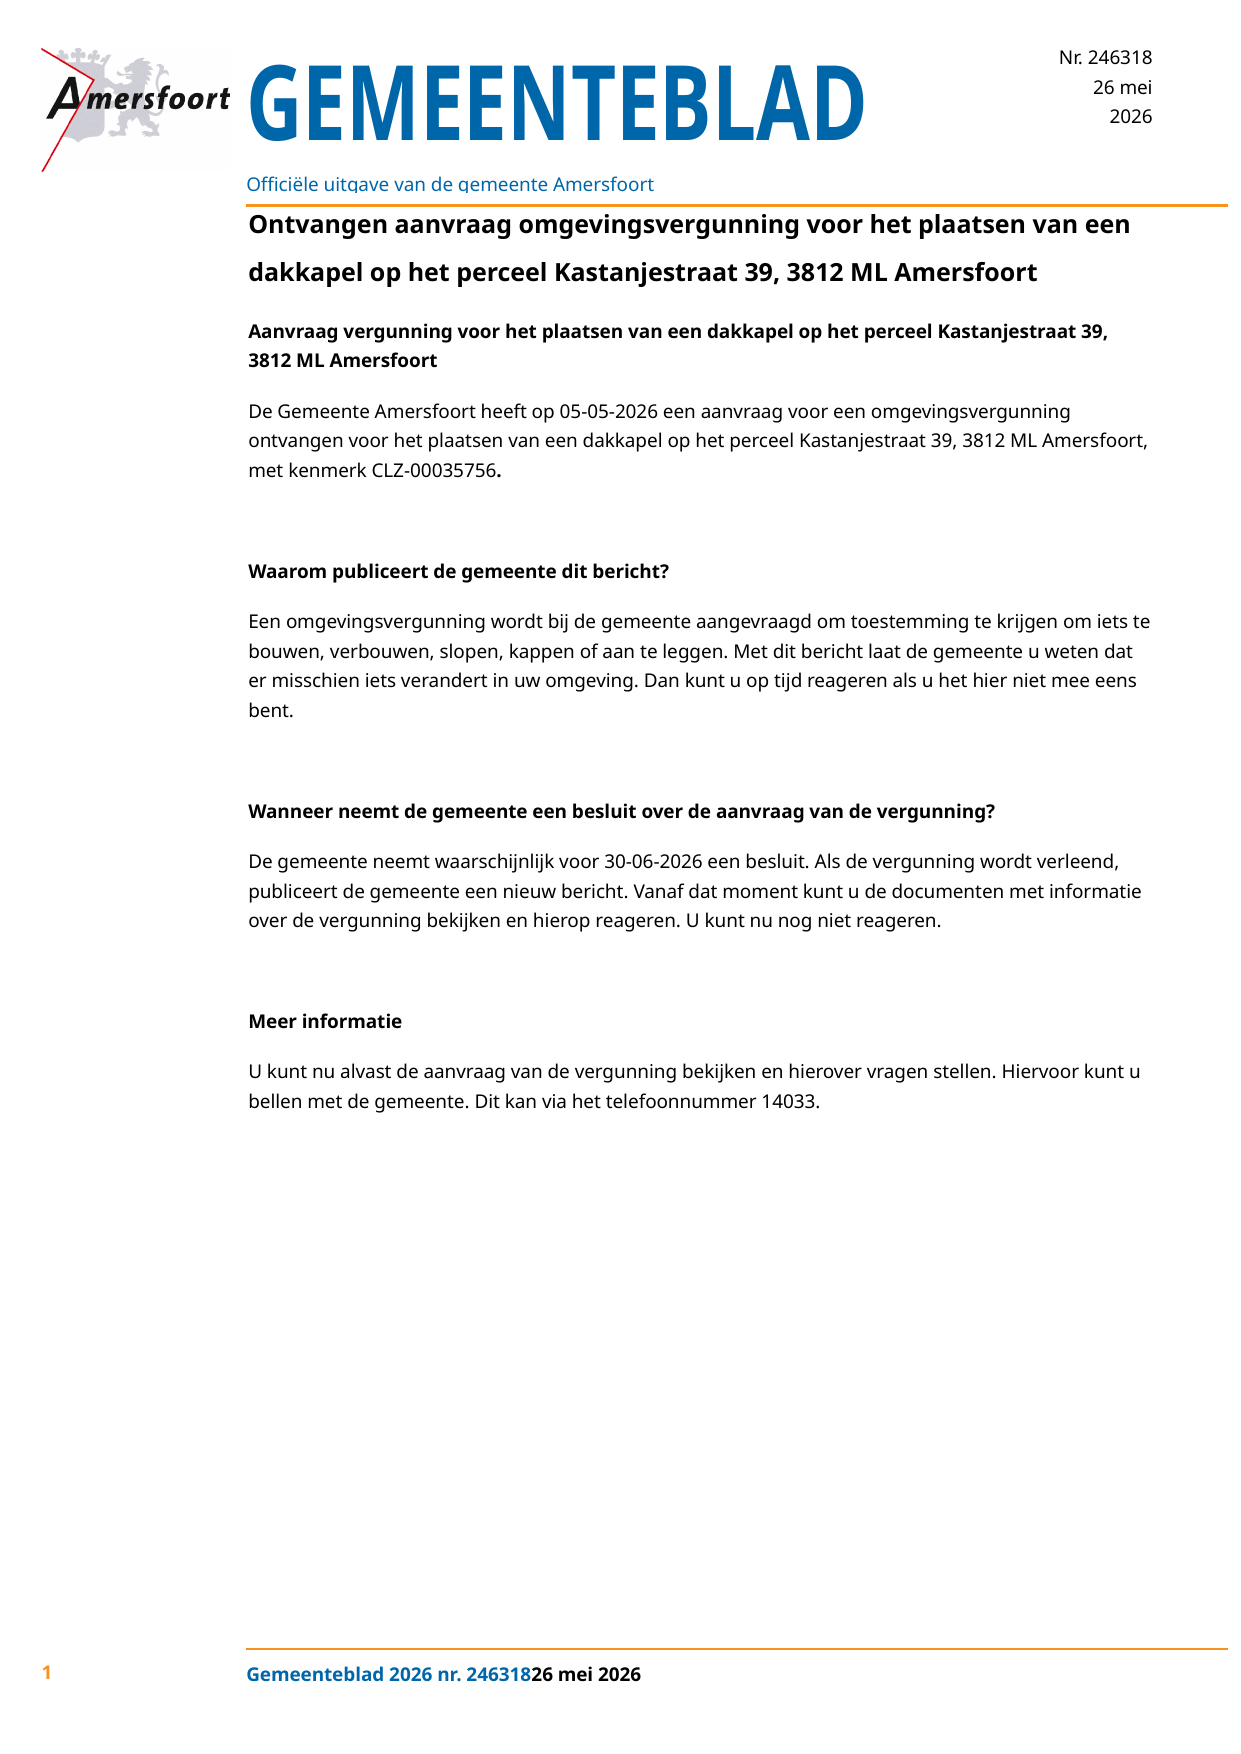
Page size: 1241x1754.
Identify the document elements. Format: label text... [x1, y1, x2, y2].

text Meer informatie [248, 1008, 1152, 1034]
text De gemeente neemt waarschijnlijk voor 30-06-2026 een besluit. Als de vergunning wordt verleend, publiceert de gemeente een nieuw bericht. Vanaf dat moment kunt u de documenten met informatie over de vergunning bekijken en hierop reageren. U kunt nu nog niet reageren. [248, 848, 1152, 933]
text Waarom publiceert de gemeente dit bericht? [248, 558, 1152, 584]
text De Gemeente Amersfoort heeft op 05-05-2026 een aanvraag voor een omgevingsvergunning ontvangen voor het plaatsen van een dakkapel op het perceel Kastanjestraat 39, 3812 ML Amersfoort, met kenmerk CLZ-00035756. [248, 398, 1152, 483]
text U kunt nu alvast de aanvraag van de vergunning bekijken en hierover vragen stellen. Hiervoor kunt u bellen met de gemeente. Dit kan via het telefoonnummer 14033. [248, 1059, 1152, 1114]
text Een omgevingsvergunning wordt bij de gemeente aangevraagd om toestemming te krijgen om iets te bouwen, verbouwen, slopen, kappen of aan te leggen. Met dit bericht laat de gemeente u weten dat er misschien iets verandert in uw omgeving. Dan kunt u op tijd reageren als u het hier niet mee eens bent. [248, 608, 1152, 723]
text Ontvangen aanvraag omgevingsvergunning voor het plaatsen van een dakkapel op het perceel Kastanjestraat 39, 3812 ML Amersfoort [248, 207, 1152, 288]
text Aanvraag vergunning voor het plaatsen van een dakkapel op het perceel Kastanjestraat 39, 3812 ML Amersfoort [248, 318, 1152, 373]
text Wanneer neemt de gemeente een besluit over de aanvraag van de vergunning? [248, 798, 1152, 824]
picture [41, 47, 231, 172]
